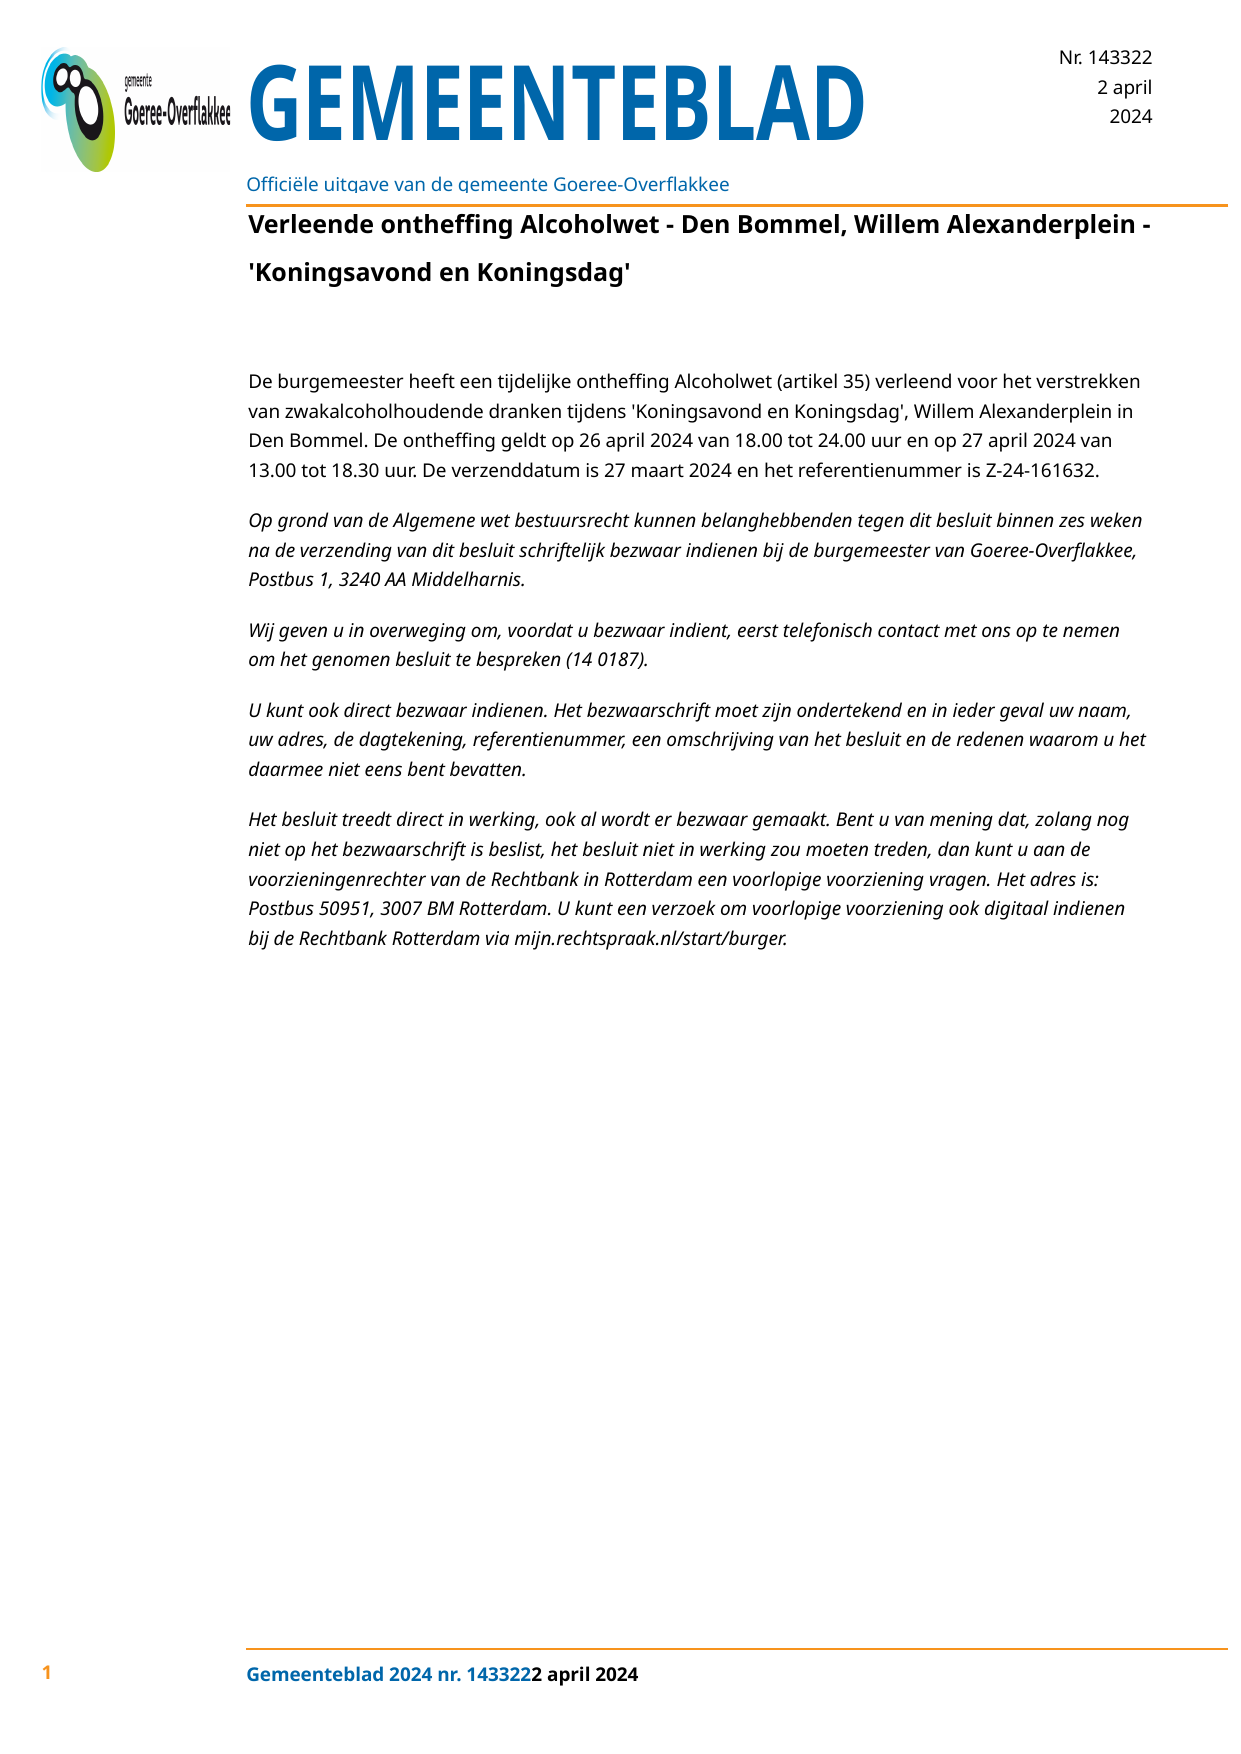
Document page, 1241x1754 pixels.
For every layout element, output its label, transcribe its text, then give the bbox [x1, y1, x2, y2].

picture [41, 47, 231, 172]
text Wij geven u in overweging om, voordat u bezwaar indient, eerst telefonisch contact met ons op te nemen om het genomen besluit te bespreken (14 0187). [248, 617, 1152, 672]
text U kunt ook direct bezwaar indienen. Het bezwaarschrift moet zijn ondertekend en in ieder geval uw naam, uw adres, de dagtekening, referentienummer, een omschrijving van het besluit en de redenen waarom u het daarmee niet eens bent bevatten. [248, 697, 1152, 782]
text Verleende ontheffing Alcoholwet - Den Bommel, Willem Alexanderplein - 'Koningsavond en Koningsdag' [248, 207, 1152, 288]
text Op grond van de Algemene wet bestuursrecht kunnen belanghebbenden tegen dit besluit binnen zes weken na de verzending van dit besluit schriftelijk bezwaar indienen bij de burgemeester van Goeree-Overflakkee, Postbus 1, 3240 AA Middelharnis. [248, 507, 1152, 592]
text Het besluit treedt direct in werking, ook al wordt er bezwaar gemaakt. Bent u van mening dat, zolang nog niet op het bezwaarschrift is beslist, het besluit niet in werking zou moeten treden, dan kunt u aan de voorzieningenrechter van de Rechtbank in Rotterdam een voorlopige voorziening vragen. Het adres is: Postbus 50951, 3007 BM Rotterdam. U kunt een verzoek om voorlopige voorziening ook digitaal indienen bij de Rechtbank Rotterdam via mijn.rechtspraak.nl/start/burger. [248, 807, 1152, 951]
text De burgemeester heeft een tijdelijke ontheffing Alcoholwet (artikel 35) verleend voor het verstrekken van zwakalcoholhoudende dranken tijdens 'Koningsavond en Koningsdag', Willem Alexanderplein in Den Bommel. De ontheffing geldt op 26 april 2024 van 18.00 tot 24.00 uur en op 27 april 2024 van 13.00 tot 18.30 uur. De verzenddatum is 27 maart 2024 en het referentienummer is Z-24-161632. [248, 368, 1152, 483]
